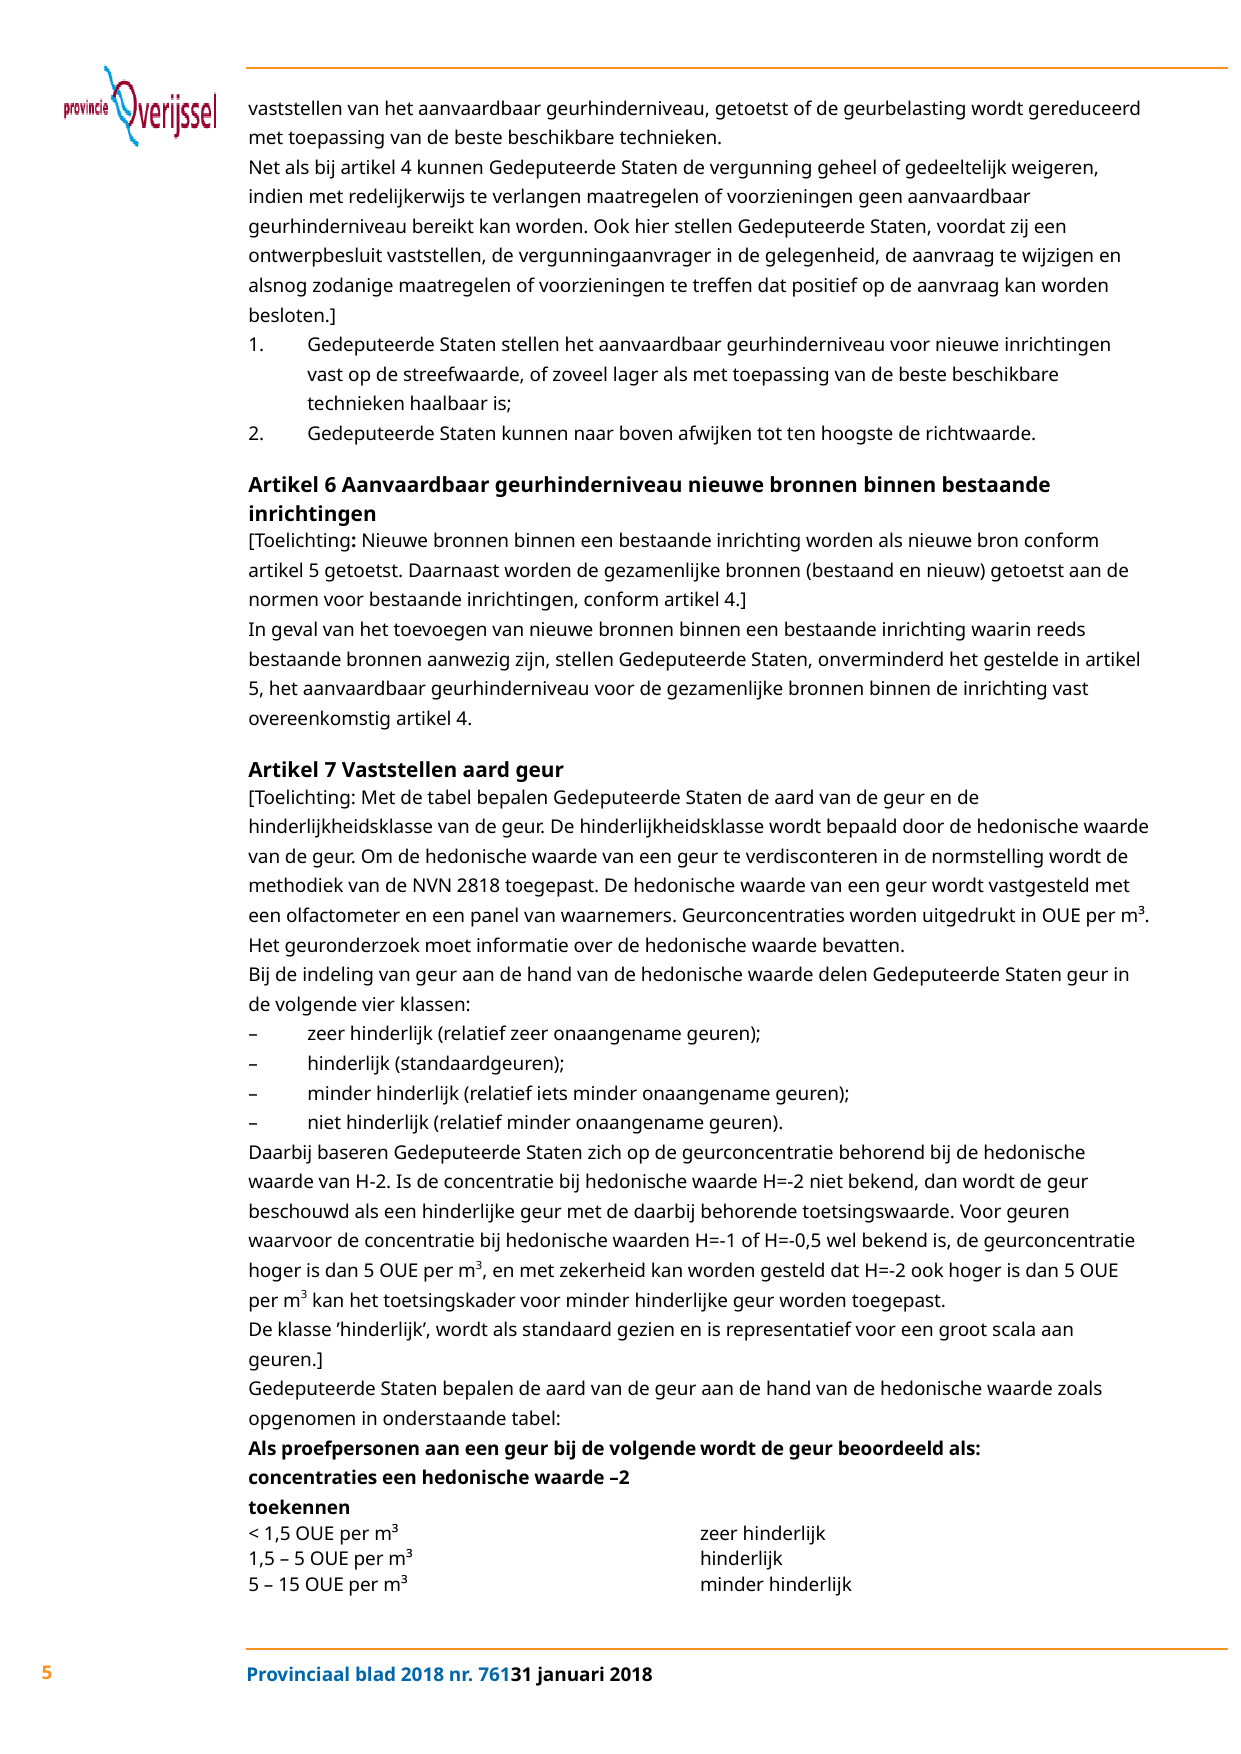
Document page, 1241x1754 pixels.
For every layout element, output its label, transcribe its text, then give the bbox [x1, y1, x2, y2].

list Gedeputeerde Staten kunnen naar boven afwijken tot ten hoogste de richtwaarde. [248, 420, 1152, 446]
table_cell 1,5 – 5 OUE per m³ [248, 1545, 700, 1571]
table_cell minder hinderlijk [700, 1571, 1152, 1597]
table_cell < 1,5 OUE per m³ [248, 1520, 700, 1545]
list zeer hinderlijk (relatief zeer onaangename geuren); [248, 1021, 1152, 1046]
table_cell hinderlijk [700, 1545, 1152, 1571]
list niet hinderlijk (relatief minder onaangename geuren). [248, 1109, 1152, 1135]
picture [41, 47, 231, 172]
text Net als bij artikel 4 kunnen Gedeputeerde Staten de vergunning geheel of gedeeltelijk weigeren, indien met redelijkerwijs te verlangen maatregelen of voorzieningen geen aanvaardbaar geurhinderniveau bereikt kan worden. Ook hier stellen Gedeputeerde Staten, voordat zij een ontwerpbesluit vaststellen, de vergunningaanvrager in de gelegenheid, de aanvraag te wijzigen en alsnog zodanige maatregelen of voorzieningen te treffen dat positief op de aanvraag kan worden besloten.] [248, 154, 1152, 328]
text Bij de indeling van geur aan de hand van de hedonische waarde delen Gedeputeerde Staten geur in de volgende vier klassen: [248, 961, 1152, 1017]
table_cell 5 – 15 OUE per m³ [248, 1571, 700, 1597]
list Gedeputeerde Staten stellen het aanvaardbaar geurhinderniveau voor nieuwe inrichtingen vast op de streefwaarde, of zoveel lager als met toepassing van de beste beschikbare technieken haalbaar is; [248, 331, 1152, 416]
text De klasse ’hinderlijk’, wordt als standaard gezien en is representatief voor een groot scala aan geuren.] [248, 1316, 1152, 1372]
text Artikel 6 Aanvaardbaar geurhinderniveau nieuwe bronnen binnen bestaande inrichtingen [248, 471, 1152, 527]
text [Toelichting: Nieuwe bronnen binnen een bestaande inrichting worden als nieuwe bron conform artikel 5 getoetst. Daarnaast worden de gezamenlijke bronnen (bestaand en nieuw) getoetst aan de normen voor bestaande inrichtingen, conform artikel 4.] [248, 527, 1152, 612]
text [Toelichting: Met de tabel bepalen Gedeputeerde Staten de aard van de geur en de hinderlijkheidsklasse van de geur. De hinderlijkheidsklasse wordt bepaald door de hedonische waarde van de geur. Om de hedonische waarde van een geur te verdisconteren in de normstelling wordt de methodiek van de NVN 2818 toegepast. De hedonische waarde van een geur wordt vastgesteld met een olfactometer en een panel van waarnemers. Geurconcentraties worden uitgedrukt in OUE per m³. Het geuronderzoek moet informatie over de hedonische waarde bevatten. [248, 784, 1152, 957]
text Artikel 7 Vaststellen aard geur [248, 755, 1152, 784]
text Gedeputeerde Staten bepalen de aard van de geur aan de hand van de hedonische waarde zoals opgenomen in onderstaande tabel: [248, 1376, 1152, 1431]
list hinderlijk (standaardgeuren); [248, 1050, 1152, 1076]
text In geval van het toevoegen van nieuwe bronnen binnen een bestaande inrichting waarin reeds bestaande bronnen aanwezig zijn, stellen Gedeputeerde Staten, onverminderd het gestelde in artikel 5, het aanvaardbaar geurhinderniveau voor de gezamenlijke bronnen binnen de inrichting vast overeenkomstig artikel 4. [248, 616, 1152, 731]
table_header Als proefpersonen aan een geur bij de volgende concentraties een hedonische waarde –2 toekennen [248, 1435, 700, 1520]
text Daarbij baseren Gedeputeerde Staten zich op de geurconcentratie behorend bij de hedonische waarde van H-2. Is de concentratie bij hedonische waarde H=-2 niet bekend, dan wordt de geur beschouwd als een hinderlijke geur met de daarbij behorende toetsingswaarde. Voor geuren waarvoor de concentratie bij hedonische waarden H=-1 of H=-0,5 wel bekend is, de geurconcentratie hoger is dan 5 OUE per m3, en met zekerheid kan worden gesteld dat H=-2 ook hoger is dan 5 OUE per m3 kan het toetsingskader voor minder hinderlijke geur worden toegepast. [248, 1139, 1152, 1312]
list minder hinderlijk (relatief iets minder onaangename geuren); [248, 1080, 1152, 1105]
table_header wordt de geur beoordeeld als: [700, 1435, 1152, 1520]
table_cell zeer hinderlijk [700, 1520, 1152, 1545]
text vaststellen van het aanvaardbaar geurhinderniveau, getoetst of de geurbelasting wordt gereduceerd met toepassing van de beste beschikbare technieken. [248, 95, 1152, 150]
